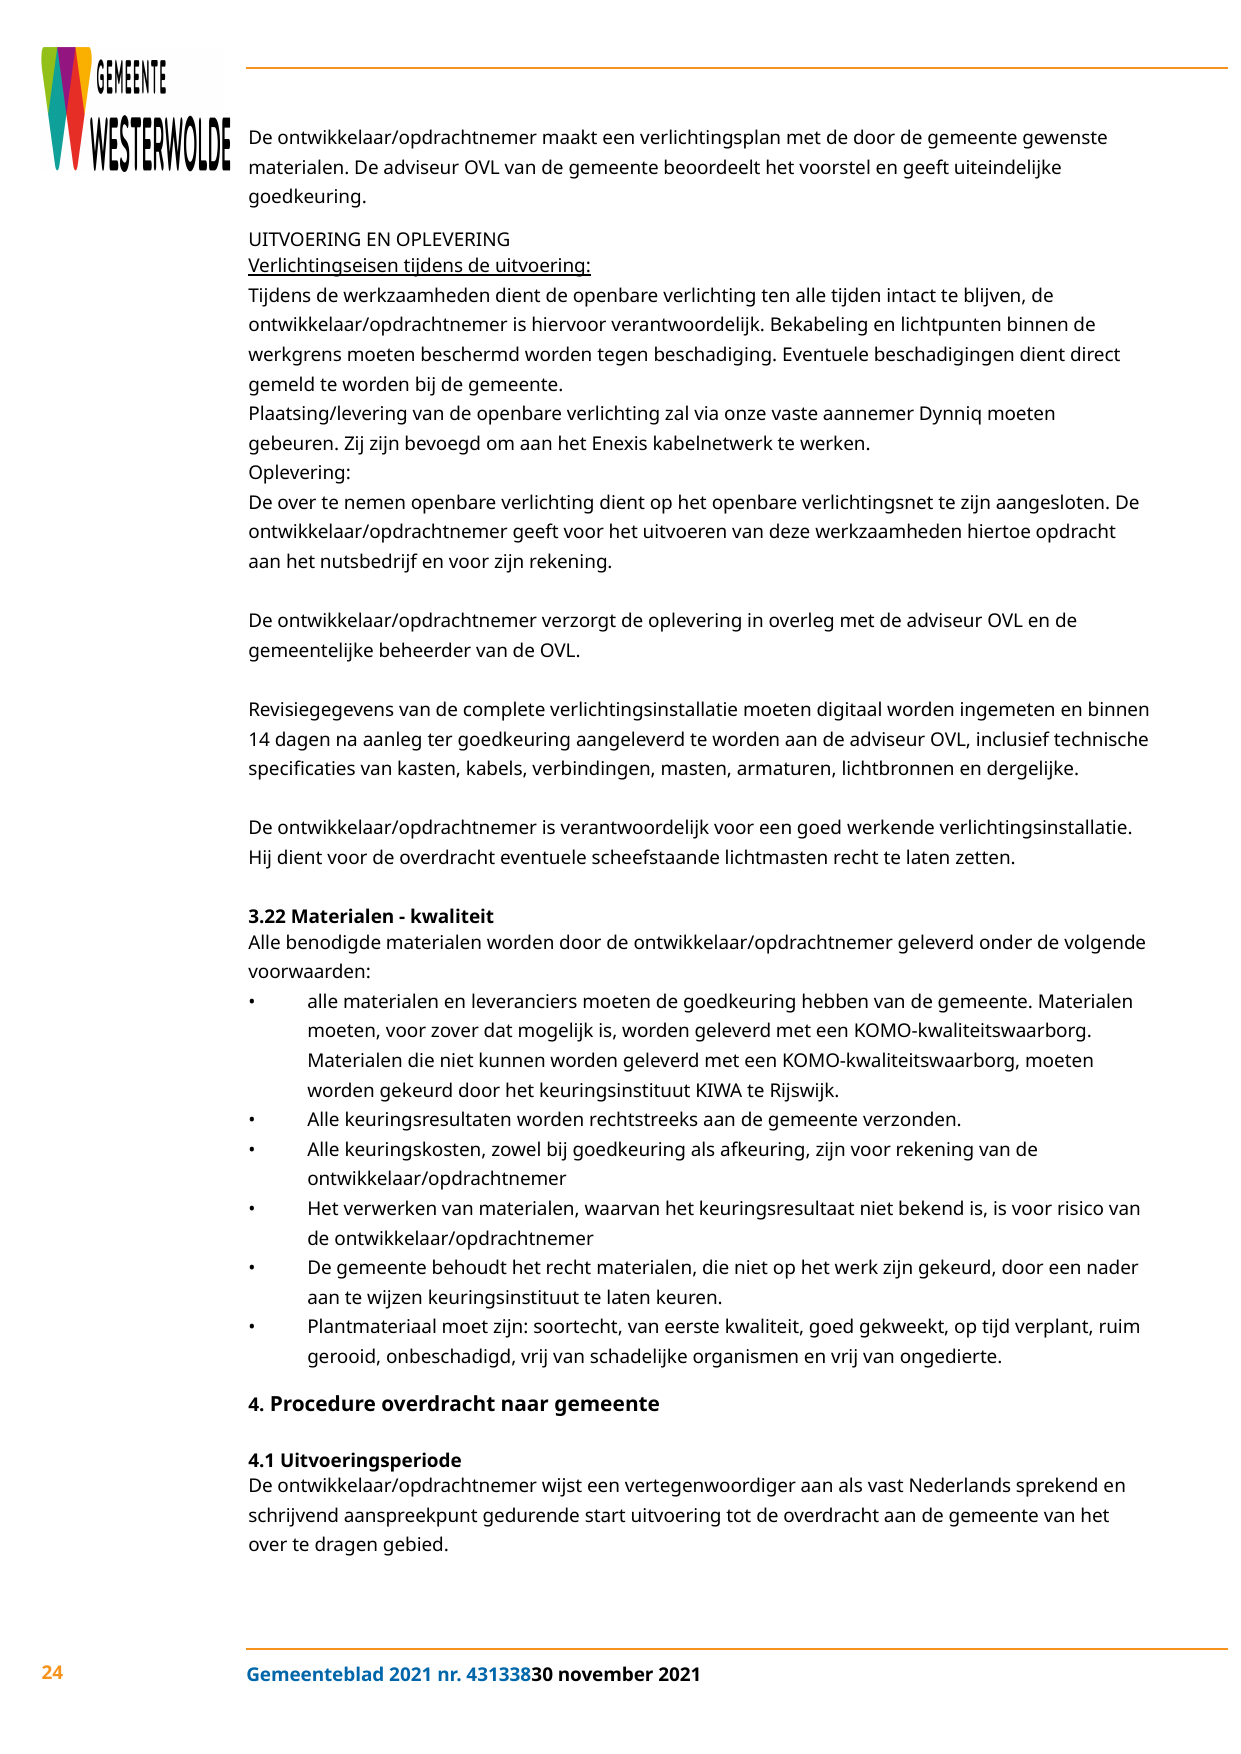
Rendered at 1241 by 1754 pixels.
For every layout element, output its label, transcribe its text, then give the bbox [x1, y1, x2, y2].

picture [41, 47, 231, 172]
list De gemeente behoudt het recht materialen, die niet op het werk zijn gekeurd, door een nader aan te wijzen keuringsinstituut te laten keuren. [248, 1254, 1152, 1310]
text Revisiegegevens van de complete verlichtingsinstallatie moeten digitaal worden ingemeten en binnen 14 dagen na aanleg ter goedkeuring aangeleverd te worden aan de adviseur OVL, inclusief technische specificaties van kasten, kabels, verbindingen, masten, armaturen, lichtbronnen en dergelijke. [248, 696, 1152, 781]
list alle materialen en leveranciers moeten de goedkeuring hebben van de gemeente. Materialen moeten, voor zover dat mogelijk is, worden geleverd met een KOMO-kwaliteitswaarborg. Materialen die niet kunnen worden geleverd met een KOMO-kwaliteitswaarborg, moeten worden gekeurd door het keuringsinstituut KIWA te Rijswijk. [248, 988, 1152, 1103]
text De over te nemen openbare verlichting dient op het openbare verlichtingsnet te zijn aangesloten. De ontwikkelaar/opdrachtnemer geeft voor het uitvoeren van deze werkzaamheden hiertoe opdracht aan het nutsbedrijf en voor zijn rekening. [248, 489, 1152, 574]
text UITVOERING EN OPLEVERING [248, 227, 1152, 252]
list Het verwerken van materialen, waarvan het keuringsresultaat niet bekend is, is voor risico van de ontwikkelaar/opdrachtnemer [248, 1195, 1152, 1251]
text Plaatsing/levering van de openbare verlichting zal via onze vaste aannemer Dynniq moeten gebeuren. Zij zijn bevoegd om aan het Enexis kabelnetwerk te werken. [248, 400, 1152, 456]
text De ontwikkelaar/opdrachtnemer is verantwoordelijk voor een goed werkende verlichtingsinstallatie. Hij dient voor de overdracht eventuele scheefstaande lichtmasten recht te laten zetten. [248, 814, 1152, 870]
text 3.22 Materialen - kwaliteit [248, 903, 1152, 929]
text De ontwikkelaar/opdrachtnemer verzorgt de oplevering in overleg met de adviseur OVL en de gemeentelijke beheerder van de OVL. [248, 607, 1152, 663]
text Verlichtingseisen tijdens de uitvoering: [248, 252, 1152, 278]
list Alle keuringsresultaten worden rechtstreeks aan de gemeente verzonden. [248, 1106, 1152, 1132]
list Alle keuringskosten, zowel bij goedkeuring als afkeuring, zijn voor rekening van de ontwikkelaar/opdrachtnemer [248, 1136, 1152, 1191]
text Oplevering: [248, 459, 1152, 485]
text Alle benodigde materialen worden door de ontwikkelaar/opdrachtnemer geleverd onder de volgende voorwaarden: [248, 929, 1152, 984]
text De ontwikkelaar/opdrachtnemer wijst een vertegenwoordiger aan als vast Nederlands sprekend en schrijvend aanspreekpunt gedurende start uitvoering tot de overdracht aan de gemeente van het over te dragen gebied. [248, 1472, 1152, 1557]
text De ontwikkelaar/opdrachtnemer maakt een verlichtingsplan met de door de gemeente gewenste materialen. De adviseur OVL van de gemeente beoordeelt het voorstel en geeft uiteindelijke goedkeuring. [248, 124, 1152, 209]
text 4.1 Uitvoeringsperiode [248, 1447, 1152, 1472]
text 4. Procedure overdracht naar gemeente [248, 1389, 1152, 1417]
text Tijdens de werkzaamheden dient de openbare verlichting ten alle tijden intact te blijven, de ontwikkelaar/opdrachtnemer is hiervoor verantwoordelijk. Bekabeling en lichtpunten binnen de werkgrens moeten beschermd worden tegen beschadiging. Eventuele beschadigingen dient direct gemeld te worden bij de gemeente. [248, 282, 1152, 396]
list Plantmateriaal moet zijn: soortecht, van eerste kwaliteit, goed gekweekt, op tijd verplant, ruim gerooid, onbeschadigd, vrij van schadelijke organismen en vrij van ongedierte. [248, 1313, 1152, 1369]
